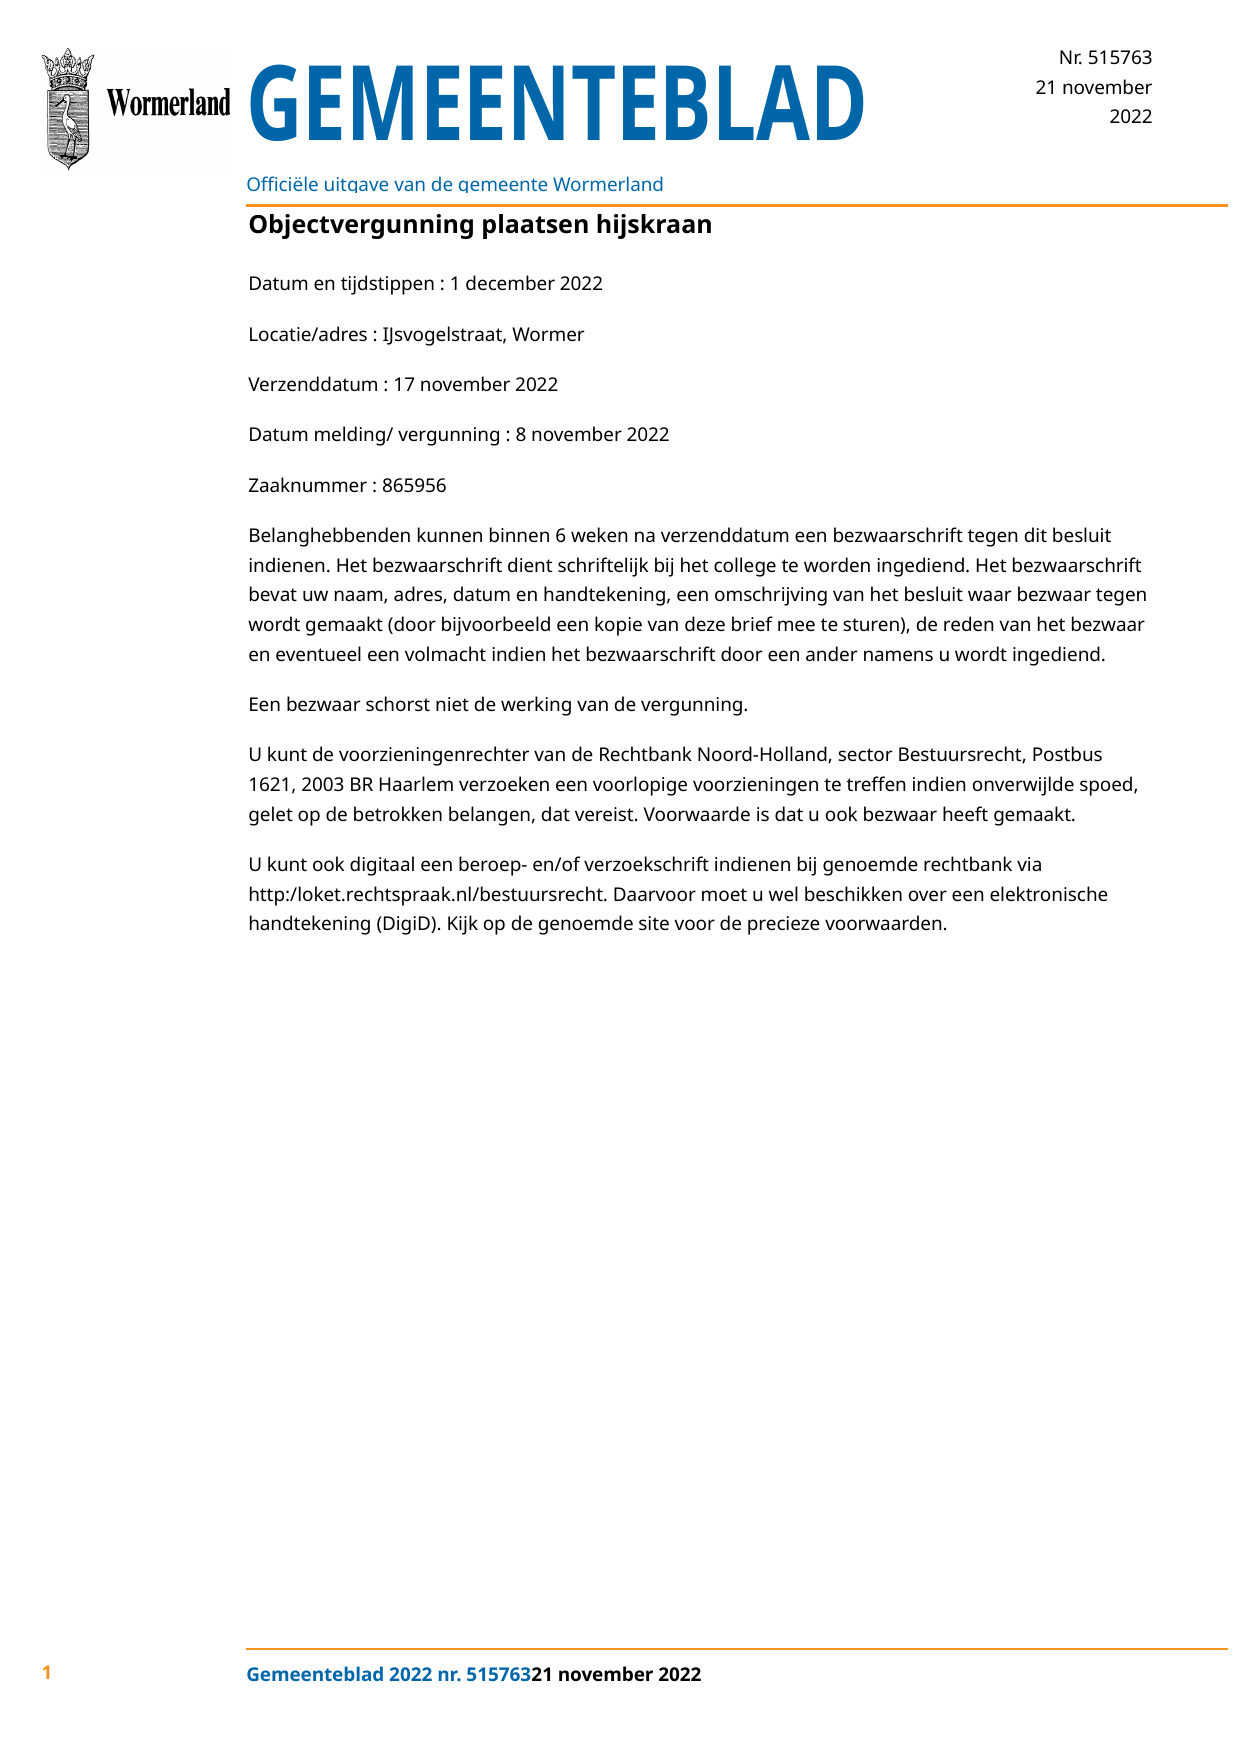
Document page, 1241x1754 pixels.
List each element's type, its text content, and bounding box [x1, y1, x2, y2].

text Zaaknummer : 865956 [248, 472, 1152, 498]
text Datum en tijdstippen : 1 december 2022 [248, 270, 1152, 296]
text Verzenddatum : 17 november 2022 [248, 371, 1152, 397]
text Datum melding/ vergunning : 8 november 2022 [248, 422, 1152, 447]
text U kunt ook digitaal een beroep- en/of verzoekschrift indienen bij genoemde rechtbank via http:/loket.rechtspraak.nl/bestuursrecht. Daarvoor moet u wel beschikken over een elektronische handtekening (DigiD). Kijk op de genoemde site voor de precieze voorwaarden. [248, 851, 1152, 936]
text U kunt de voorzieningenrechter van de Rechtbank Noord-Holland, sector Bestuursrecht, Postbus 1621, 2003 BR Haarlem verzoeken een voorlopige voorzieningen te treffen indien onverwijlde spoed, gelet op de betrokken belangen, dat vereist. Voorwaarde is dat u ook bezwaar heeft gemaakt. [248, 742, 1152, 826]
text Een bezwaar schorst niet de werking van de vergunning. [248, 691, 1152, 717]
text Locatie/adres : IJsvogelstraat, Wormer [248, 321, 1152, 346]
text Objectvergunning plaatsen hijskraan [248, 207, 1152, 241]
picture [41, 47, 231, 172]
text Belanghebbenden kunnen binnen 6 weken na verzenddatum een bezwaarschrift tegen dit besluit indienen. Het bezwaarschrift dient schriftelijk bij het college te worden ingediend. Het bezwaarschrift bevat uw naam, adres, datum en handtekening, een omschrijving van het besluit waar bezwaar tegen wordt gemaakt (door bijvoorbeeld een kopie van deze brief mee te sturen), de reden van het bezwaar en eventueel een volmacht indien het bezwaarschrift door een ander namens u wordt ingediend. [248, 522, 1152, 666]
